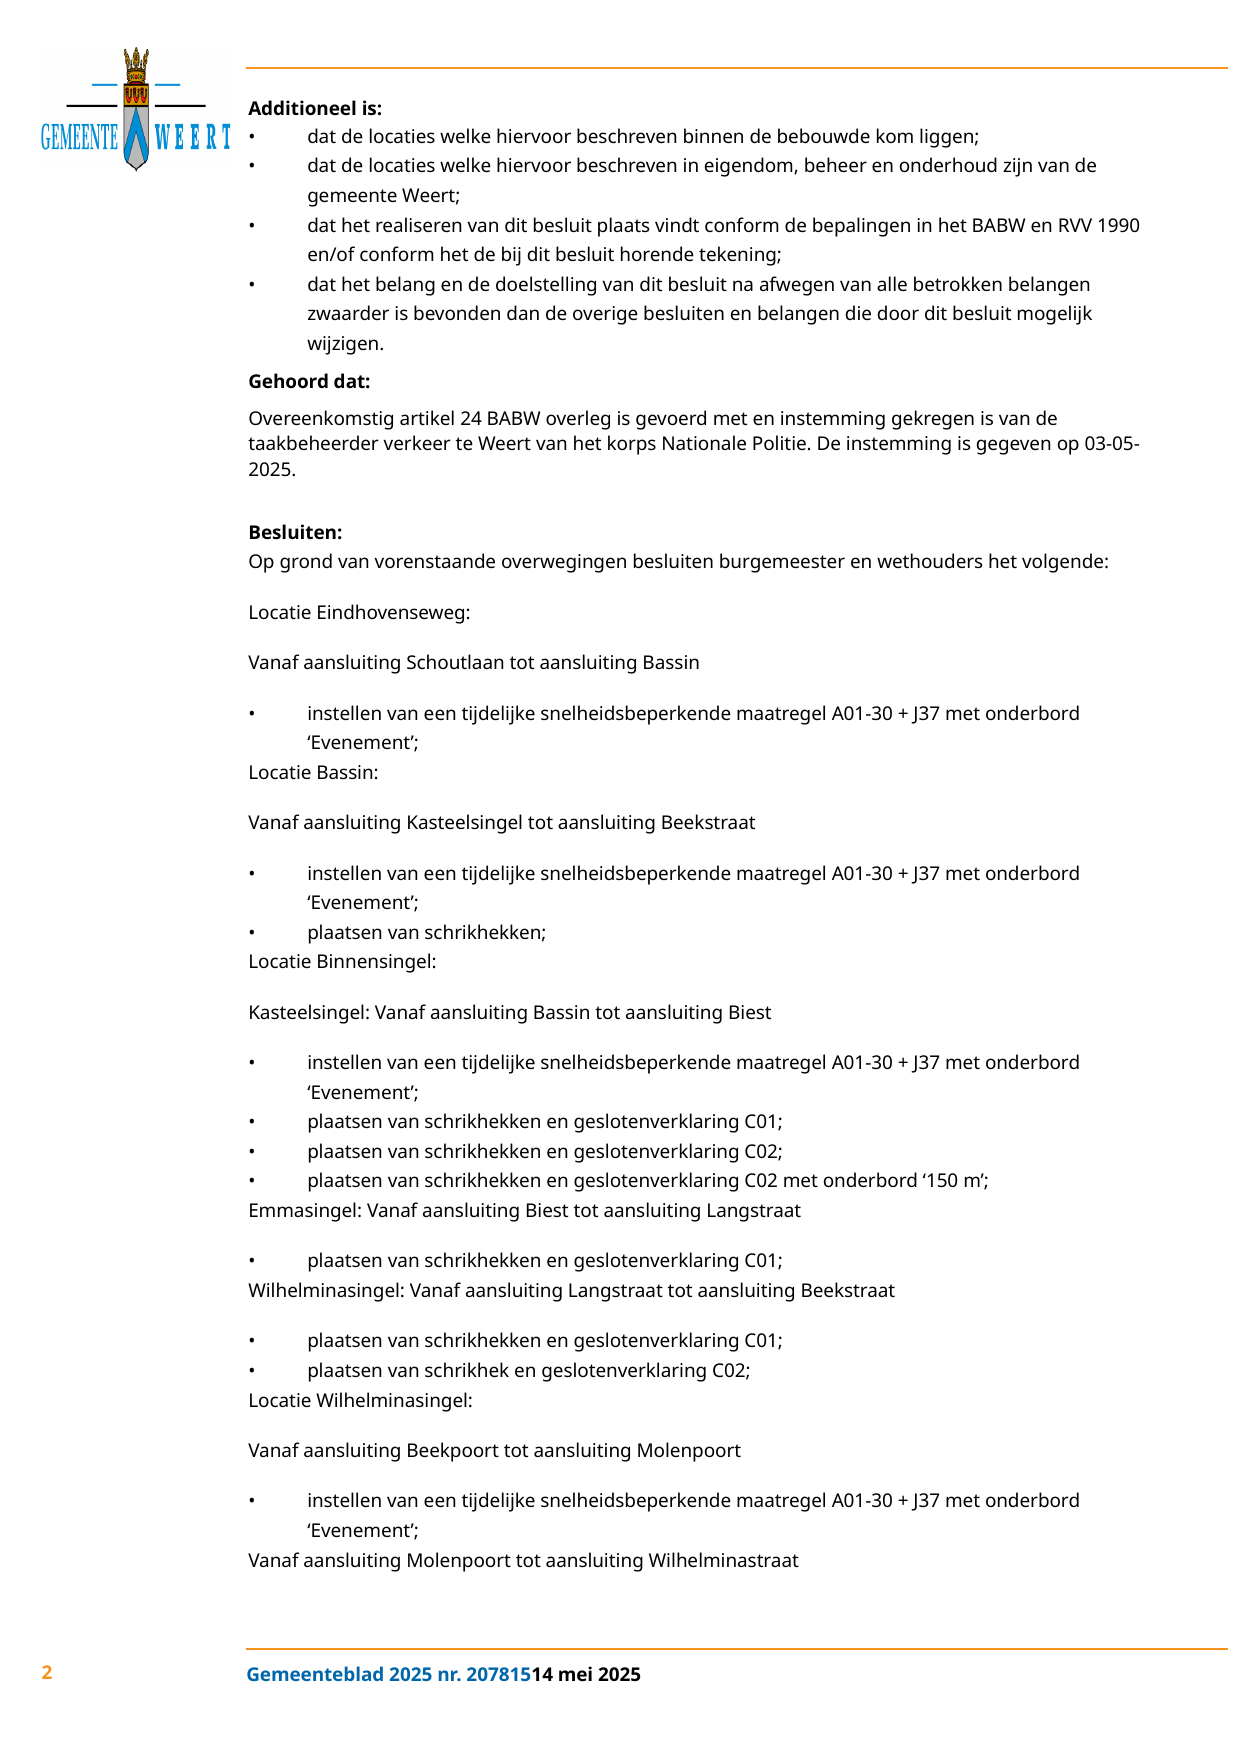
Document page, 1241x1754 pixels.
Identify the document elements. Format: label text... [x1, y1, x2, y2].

list instellen van een tijdelijke snelheidsbeperkende maatregel A01-30 + J37 met onderbord ‘Evenement’; [248, 700, 1152, 755]
text Kasteelsingel: Vanaf aansluiting Bassin tot aansluiting Biest [248, 999, 1152, 1025]
text Additioneel is: [248, 95, 1152, 121]
text Wilhelminasingel: Vanaf aansluiting Langstraat tot aansluiting Beekstraat [248, 1277, 1152, 1303]
text Locatie Wilhelminasingel: [248, 1387, 1152, 1413]
list plaatsen van schrikhekken en geslotenverklaring C01; [248, 1328, 1152, 1353]
list instellen van een tijdelijke snelheidsbeperkende maatregel A01-30 + J37 met onderbord ‘Evenement’; [248, 860, 1152, 915]
list plaatsen van schrikhek en geslotenverklaring C02; [248, 1357, 1152, 1383]
list dat de locaties welke hiervoor beschreven in eigendom, beheer en onderhoud zijn van de gemeente Weert; [248, 153, 1152, 208]
text Locatie Eindhovenseweg: [248, 599, 1152, 625]
text Vanaf aansluiting Schoutlaan tot aansluiting Bassin [248, 649, 1152, 675]
list plaatsen van schrikhekken; [248, 919, 1152, 945]
list plaatsen van schrikhekken en geslotenverklaring C01; [248, 1248, 1152, 1273]
text Locatie Binnensingel: [248, 948, 1152, 974]
text Gehoord dat: [248, 368, 1152, 394]
text Vanaf aansluiting Molenpoort tot aansluiting Wilhelminastraat [248, 1547, 1152, 1573]
text Vanaf aansluiting Kasteelsingel tot aansluiting Beekstraat [248, 809, 1152, 835]
text Locatie Bassin: [248, 759, 1152, 785]
text Besluiten: [248, 519, 1152, 545]
text Emmasingel: Vanaf aansluiting Biest tot aansluiting Langstraat [248, 1197, 1152, 1223]
list plaatsen van schrikhekken en geslotenverklaring C02 met onderbord ‘150 m’; [248, 1168, 1152, 1193]
text Overeenkomstig artikel 24 BABW overleg is gevoerd met en instemming gekregen is van de taakbeheerder verkeer te Weert van het korps Nationale Politie. De instemming is gegeven op 03-05-2025. [248, 405, 1152, 482]
list plaatsen van schrikhekken en geslotenverklaring C02; [248, 1138, 1152, 1164]
list instellen van een tijdelijke snelheidsbeperkende maatregel A01-30 + J37 met onderbord ‘Evenement’; [248, 1049, 1152, 1105]
list plaatsen van schrikhekken en geslotenverklaring C01; [248, 1108, 1152, 1134]
list dat het belang en de doelstelling van dit besluit na afwegen van alle betrokken belangen zwaarder is bevonden dan de overige besluiten en belangen die door dit besluit mogelijk wijzigen. [248, 271, 1152, 356]
list dat het realiseren van dit besluit plaats vindt conform de bepalingen in het BABW en RVV 1990 en/of conform het de bij dit besluit horende tekening; [248, 212, 1152, 267]
text Op grond van vorenstaande overwegingen besluiten burgemeester en wethouders het volgende: [248, 548, 1152, 574]
picture [41, 47, 231, 172]
list dat de locaties welke hiervoor beschreven binnen de bebouwde kom liggen; [248, 123, 1152, 149]
text Vanaf aansluiting Beekpoort tot aansluiting Molenpoort [248, 1437, 1152, 1463]
list instellen van een tijdelijke snelheidsbeperkende maatregel A01-30 + J37 met onderbord ‘Evenement’; [248, 1488, 1152, 1543]
